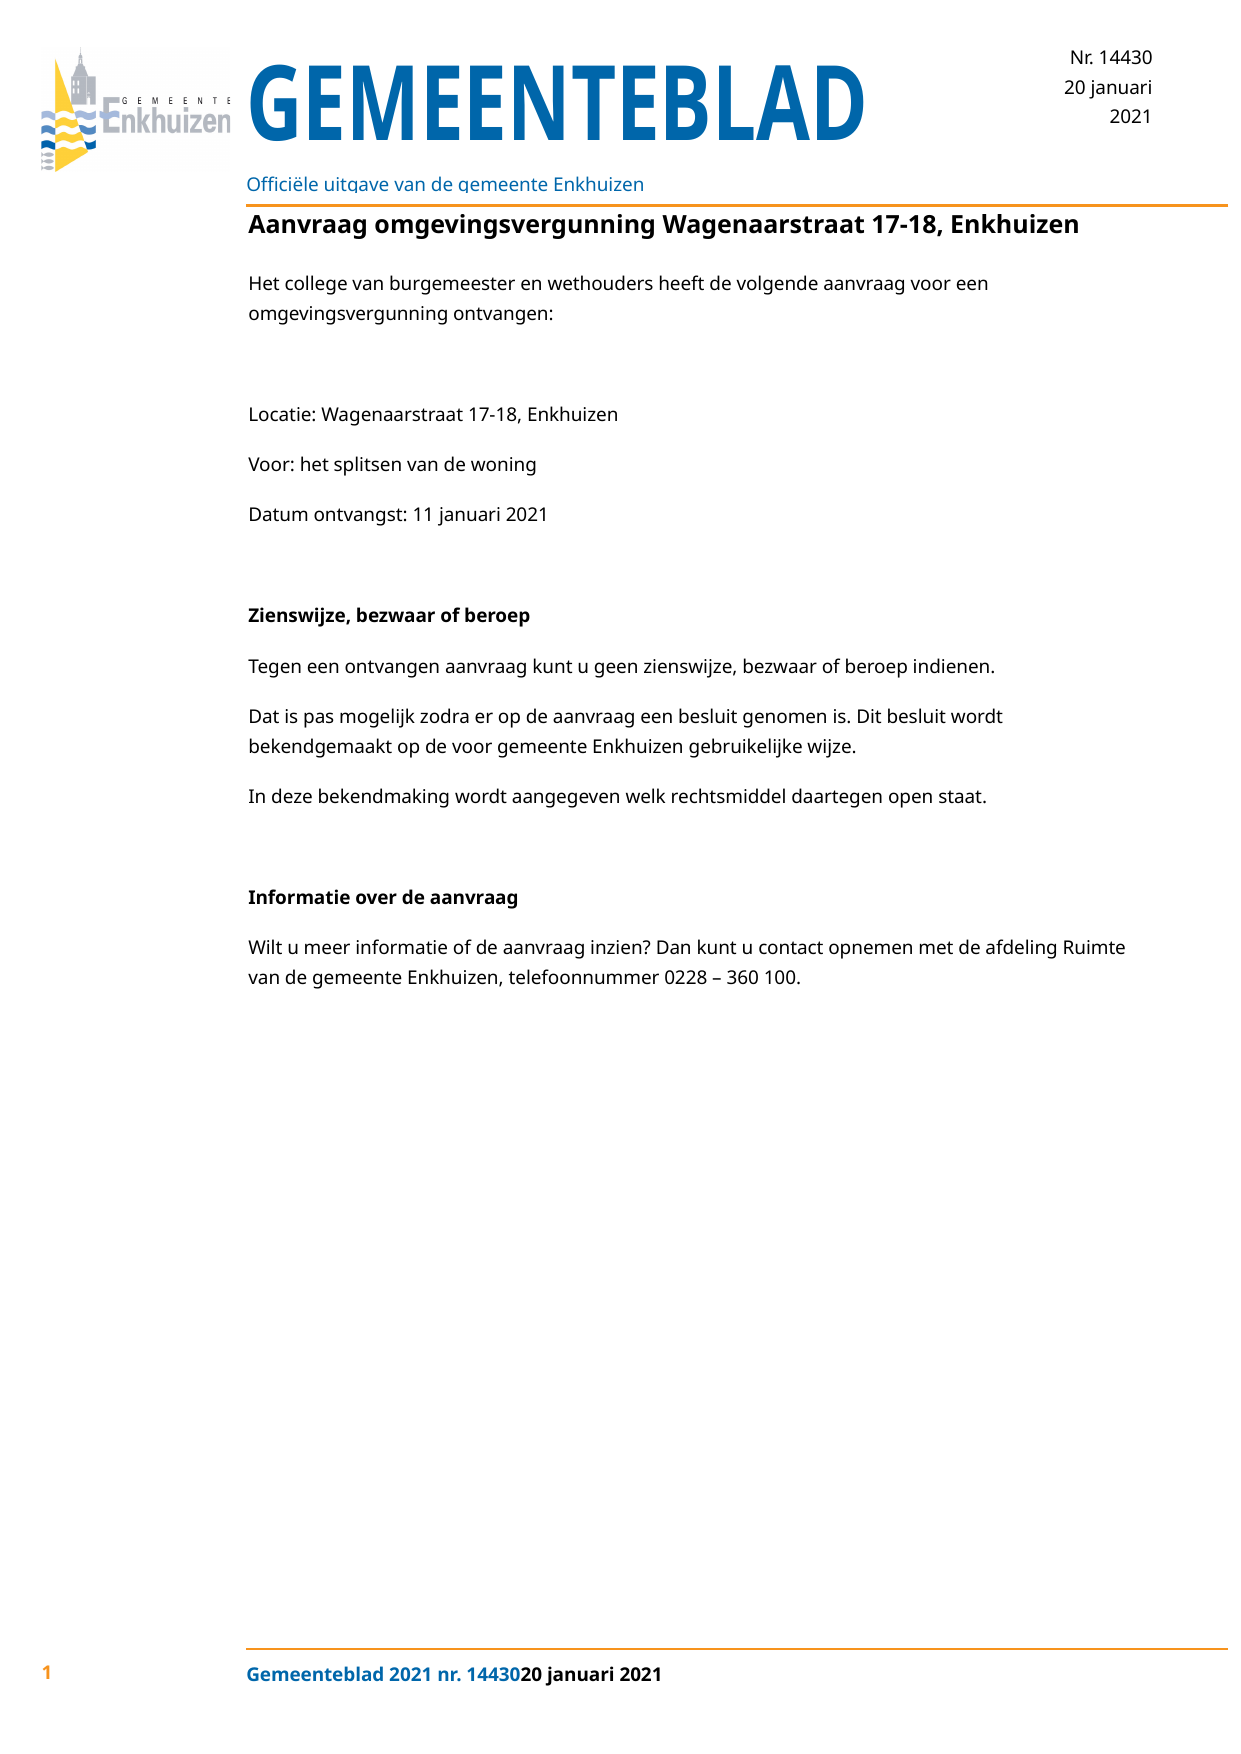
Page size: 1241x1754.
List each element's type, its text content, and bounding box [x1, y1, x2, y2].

picture [41, 47, 231, 172]
text Tegen een ontvangen aanvraag kunt u geen zienswijze, bezwaar of beroep indienen. [248, 653, 1152, 678]
text Het college van burgemeester en wethouders heeft de volgende aanvraag voor een omgevingsvergunning ontvangen: [248, 270, 1152, 326]
text Zienswijze, bezwaar of beroep [248, 602, 1152, 628]
text Locatie: Wagenaarstraat 17-18, Enkhuizen [248, 401, 1152, 426]
text In deze bekendmaking wordt aangegeven welk rechtsmiddel daartegen open staat. [248, 783, 1152, 809]
text Datum ontvangst: 11 januari 2021 [248, 502, 1152, 527]
text Voor: het splitsen van de woning [248, 451, 1152, 477]
text Wilt u meer informatie of de aanvraag inzien? Dan kunt u contact opnemen met de afdeling Ruimte van de gemeente Enkhuizen, telefoonnummer 0228 – 360 100. [248, 934, 1152, 990]
text Aanvraag omgevingsvergunning Wagenaarstraat 17-18, Enkhuizen [248, 207, 1152, 241]
text Dat is pas mogelijk zodra er op de aanvraag een besluit genomen is. Dit besluit wordt bekendgemaakt op de voor gemeente Enkhuizen gebruikelijke wijze. [248, 703, 1152, 758]
text Informatie over de aanvraag [248, 884, 1152, 910]
